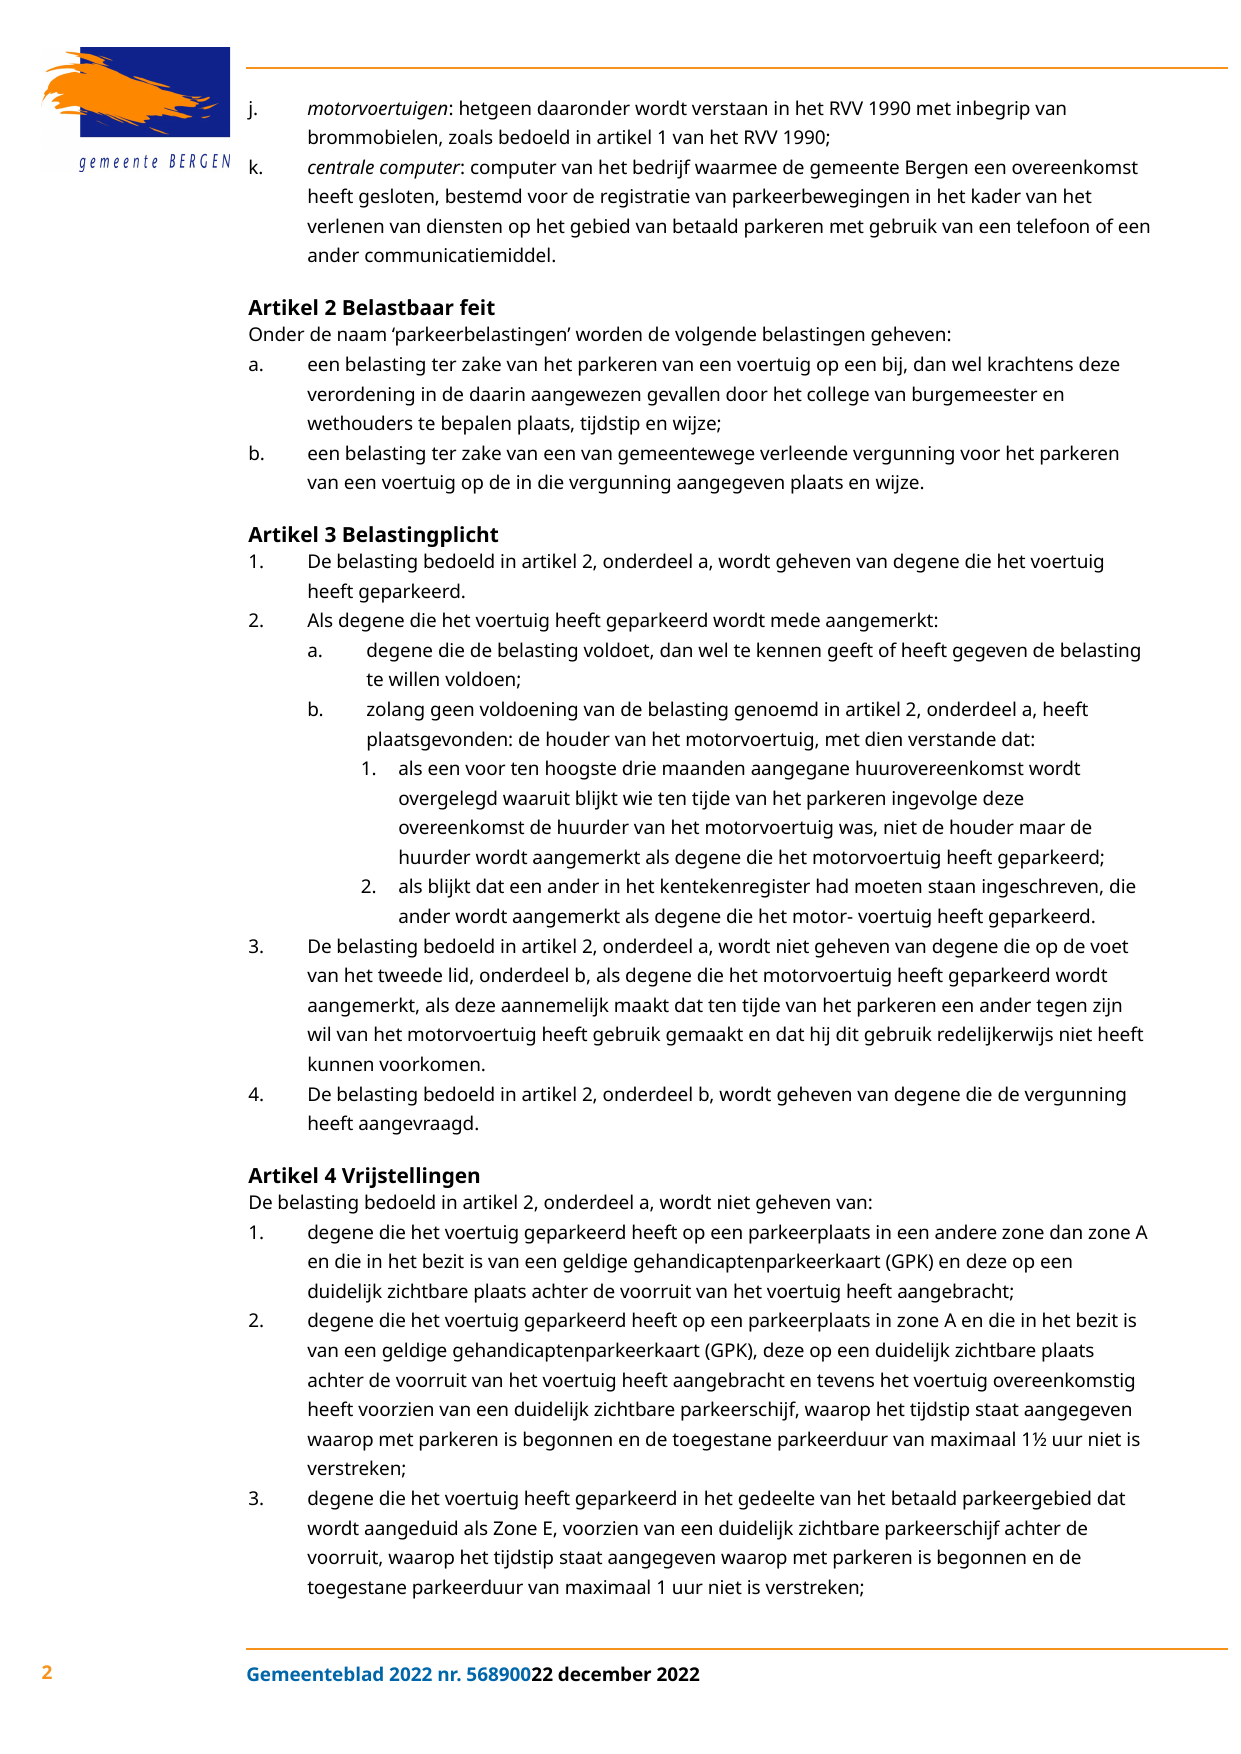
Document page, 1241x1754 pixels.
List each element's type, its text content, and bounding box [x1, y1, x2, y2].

list Als degene die het voertuig heeft geparkeerd wordt mede aangemerkt: [248, 607, 1152, 633]
list degene die het voertuig geparkeerd heeft op een parkeerplaats in zone A en die in het bezit is van een geldige gehandicaptenparkeerkaart (GPK), deze op een duidelijk zichtbare plaats achter de voorruit van het voertuig heeft aangebracht en tevens het voertuig overeenkomstig heeft voorzien van een duidelijk zichtbare parkeerschijf, waarop het tijdstip staat aangegeven waarop met parkeren is begonnen en de toegestane parkeerduur van maximaal 1½ uur niet is verstreken; [248, 1308, 1152, 1481]
list een belasting ter zake van het parkeren van een voertuig op een bij, dan wel krachtens deze verordening in de daarin aangewezen gevallen door het college van burgemeester en wethouders te bepalen plaats, tijdstip en wijze; [248, 351, 1152, 436]
picture [41, 47, 231, 172]
list een belasting ter zake van een van gemeentewege verleende vergunning voor het parkeren van een voertuig op de in die vergunning aangegeven plaats en wijze. [248, 440, 1152, 495]
list degene die het voertuig geparkeerd heeft op een parkeerplaats in een andere zone dan zone A en die in het bezit is van een geldige gehandicaptenparkeerkaart (GPK) en deze op een duidelijk zichtbare plaats achter de voorruit van het voertuig heeft aangebracht; [248, 1219, 1152, 1304]
list motorvoertuigen: hetgeen daaronder wordt verstaan in het RVV 1990 met inbegrip van brommobielen, zoals bedoeld in artikel 1 van het RVV 1990; [248, 95, 1152, 150]
text Artikel 4 Vrijstellingen [248, 1161, 1152, 1189]
text Artikel 2 Belastbaar feit [248, 293, 1152, 322]
list degene die het voertuig heeft geparkeerd in het gedeelte van het betaald parkeergebied dat wordt aangeduid als Zone E, voorzien van een duidelijk zichtbare parkeerschijf achter de voorruit, waarop het tijdstip staat aangegeven waarop met parkeren is begonnen en de toegestane parkeerduur van maximaal 1 uur niet is verstreken; [248, 1485, 1152, 1599]
text De belasting bedoeld in artikel 2, onderdeel a, wordt niet geheven van: [248, 1189, 1152, 1215]
list De belasting bedoeld in artikel 2, onderdeel b, wordt geheven van degene die de vergunning heeft aangevraagd. [248, 1081, 1152, 1136]
list als een voor ten hoogste drie maanden aangegane huurovereenkomst wordt overgelegd waaruit blijkt wie ten tijde van het parkeren ingevolge deze overeenkomst de huurder van het motorvoertuig was, niet de houder maar de huurder wordt aangemerkt als degene die het motorvoertuig heeft geparkeerd; [361, 755, 1152, 870]
list De belasting bedoeld in artikel 2, onderdeel a, wordt niet geheven van degene die op de voet van het tweede lid, onderdeel b, als degene die het motorvoertuig heeft geparkeerd wordt aangemerkt, als deze aannemelijk maakt dat ten tijde van het parkeren een ander tegen zijn wil van het motorvoertuig heeft gebruik gemaakt en dat hij dit gebruik redelijkerwijs niet heeft kunnen voorkomen. [248, 933, 1152, 1077]
list zolang geen voldoening van de belasting genoemd in artikel 2, onderdeel a, heeft plaatsgevonden: de houder van het motorvoertuig, met dien verstande dat: [307, 696, 1152, 752]
list De belasting bedoeld in artikel 2, onderdeel a, wordt geheven van degene die het voertuig heeft geparkeerd. [248, 548, 1152, 604]
text Onder de naam ‘parkeerbelastingen’ worden de volgende belastingen geheven: [248, 322, 1152, 347]
text Artikel 3 Belastingplicht [248, 520, 1152, 548]
list als blijkt dat een ander in het kentekenregister had moeten staan ingeschreven, die ander wordt aangemerkt als degene die het motor- voertuig heeft geparkeerd. [361, 874, 1152, 929]
list centrale computer: computer van het bedrijf waarmee de gemeente Bergen een overeenkomst heeft gesloten, bestemd voor de registratie van parkeerbewegingen in het kader van het verlenen van diensten op het gebied van betaald parkeren met gebruik van een telefoon of een ander communicatiemiddel. [248, 154, 1152, 268]
list degene die de belasting voldoet, dan wel te kennen geeft of heeft gegeven de belasting te willen voldoen; [307, 637, 1152, 692]
